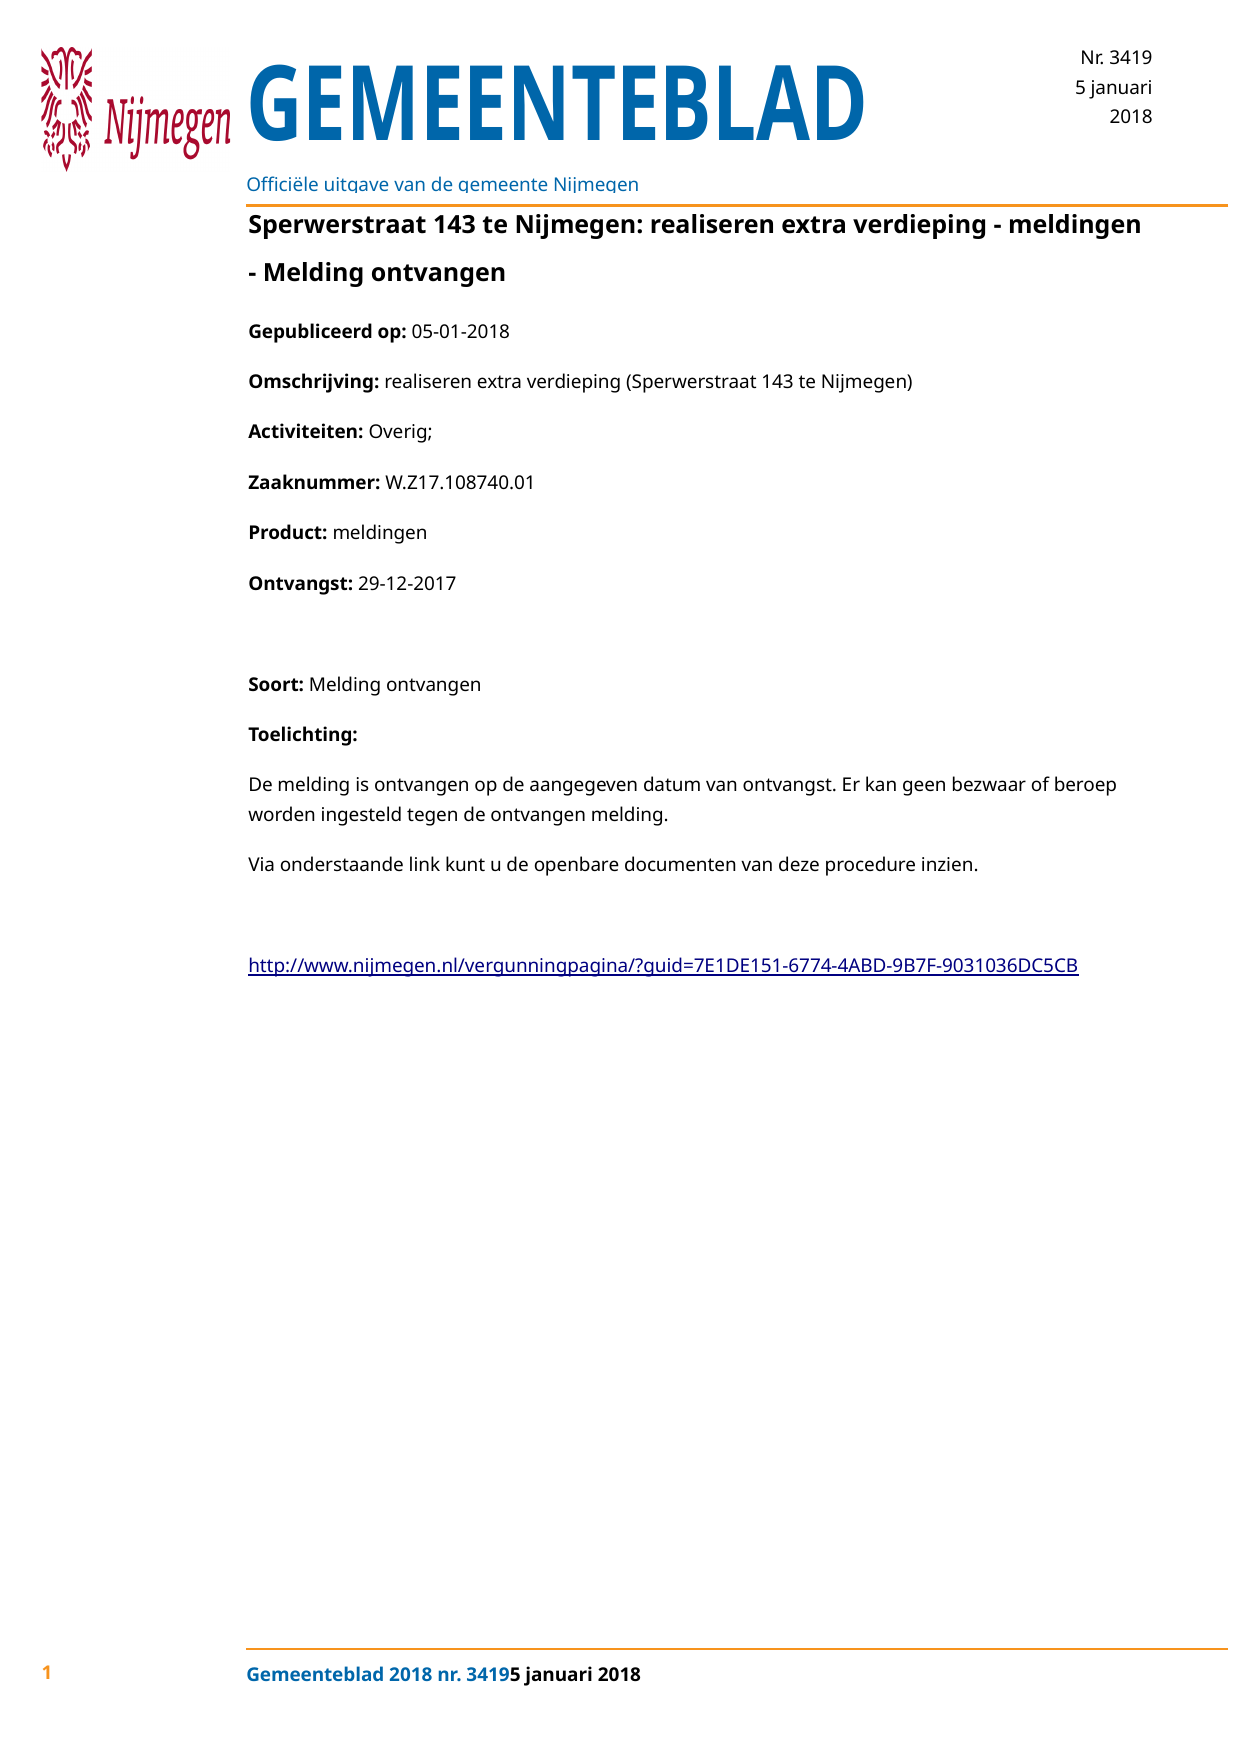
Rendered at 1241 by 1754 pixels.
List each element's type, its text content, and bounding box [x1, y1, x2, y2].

text Soort: Melding ontvangen [248, 671, 1152, 697]
text http://www.nijmegen.nl/vergunningpagina/?guid=7E1DE151-6774-4ABD-9B7F-9031036DC5CB [248, 952, 1152, 978]
text Product: meldingen [248, 519, 1152, 545]
text Toelichting: [248, 721, 1152, 747]
text Activiteiten: Overig; [248, 419, 1152, 444]
text Zaaknummer: W.Z17.108740.01 [248, 469, 1152, 495]
text De melding is ontvangen op de aangegeven datum van ontvangst. Er kan geen bezwaar of beroep worden ingesteld tegen de ontvangen melding. [248, 772, 1152, 827]
text Gepubliceerd op: 05-01-2018 [248, 318, 1152, 344]
text Omschrijving: realiseren extra verdieping (Sperwerstraat 143 te Nijmegen) [248, 368, 1152, 394]
text Ontvangst: 29-12-2017 [248, 570, 1152, 596]
picture [41, 47, 231, 172]
text Sperwerstraat 143 te Nijmegen: realiseren extra verdieping - meldingen - Melding ontvangen [248, 207, 1152, 288]
text Via onderstaande link kunt u de openbare documenten van deze procedure inzien. [248, 852, 1152, 877]
